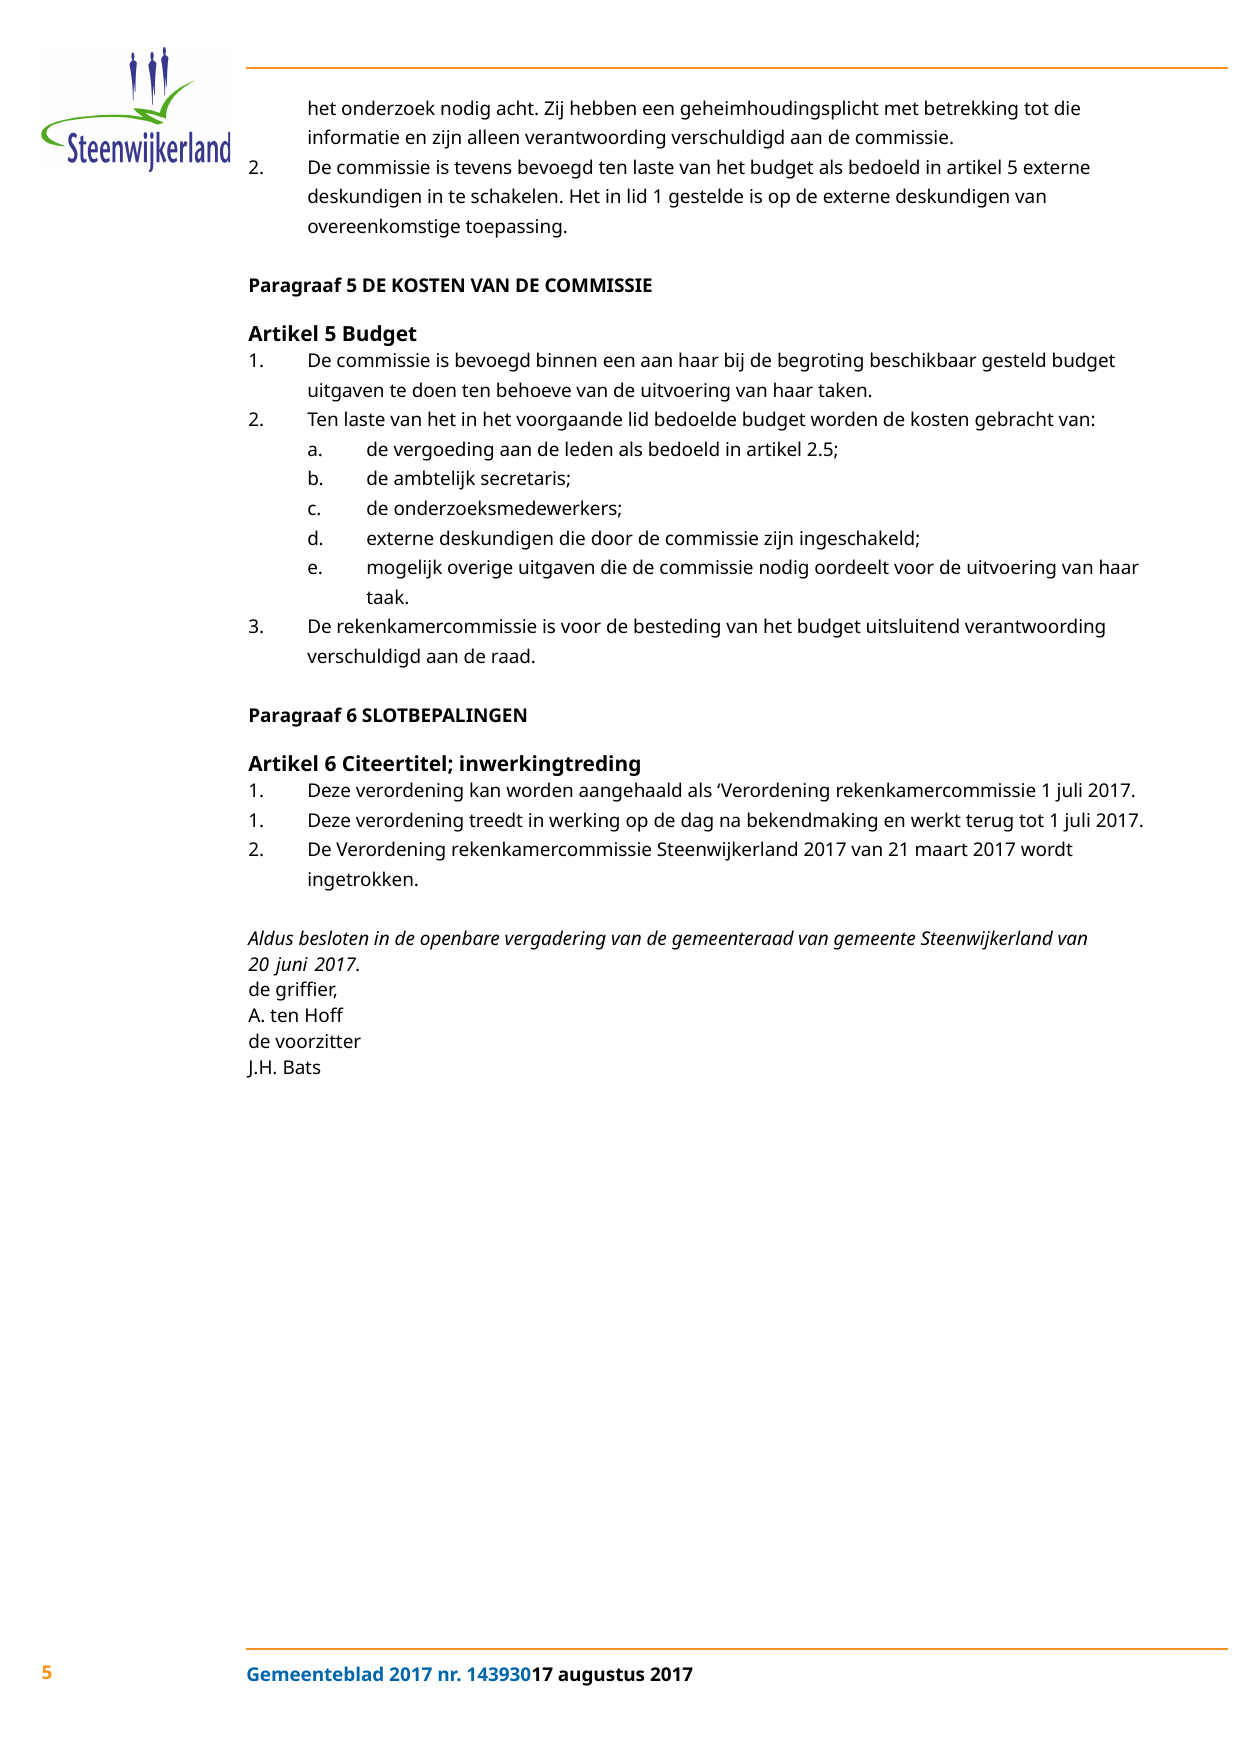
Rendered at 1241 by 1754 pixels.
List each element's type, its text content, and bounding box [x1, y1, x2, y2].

text Artikel 5 Budget [248, 319, 1152, 347]
list de onderzoeksmedewerkers; [307, 495, 1152, 521]
text Aldus besloten in de openbare vergadering van de gemeenteraad van gemeente Steenwijkerland van 20 juni 2017. [248, 925, 1152, 977]
list De commissie is bevoegd binnen een aan haar bij de begroting beschikbaar gesteld budget uitgaven te doen ten behoeve van de uitvoering van haar taken. [248, 347, 1152, 403]
list mogelijk overige uitgaven die de commissie nodig oordeelt voor de uitvoering van haar taak. [307, 554, 1152, 610]
text A. ten Hoff [248, 1002, 1152, 1028]
list De Verordening rekenkamercommissie Steenwijkerland 2017 van 21 maart 2017 wordt ingetrokken. [248, 836, 1152, 892]
text de griffier, [248, 977, 1152, 1002]
list De commissie is tevens bevoegd ten laste van het budget als bedoeld in artikel 5 externe deskundigen in te schakelen. Het in lid 1 gestelde is op de externe deskundigen van overeenkomstige toepassing. [248, 154, 1152, 239]
list de vergoeding aan de leden als bedoeld in artikel 2.5; [307, 436, 1152, 462]
list het onderzoek nodig acht. Zij hebben een geheimhoudingsplicht met betrekking tot die informatie en zijn alleen verantwoording verschuldigd aan de commissie. [248, 95, 1152, 150]
text Artikel 6 Citeertitel; inwerkingtreding [248, 749, 1152, 777]
list Ten laste van het in het voorgaande lid bedoelde budget worden de kosten gebracht van: [248, 406, 1152, 432]
text Paragraaf 6 SLOTBEPALINGEN [248, 702, 1152, 728]
picture [41, 47, 231, 172]
text Paragraaf 5 DE KOSTEN VAN DE COMMISSIE [248, 272, 1152, 298]
list Deze verordening treedt in werking op de dag na bekendmaking en werkt terug tot 1 juli 2017. [248, 807, 1152, 833]
text J.H. Bats [248, 1054, 1152, 1079]
list de ambtelijk secretaris; [307, 466, 1152, 491]
list externe deskundigen die door de commissie zijn ingeschakeld; [307, 525, 1152, 551]
list De rekenkamercommissie is voor de besteding van het budget uitsluitend verantwoording verschuldigd aan de raad. [248, 613, 1152, 669]
list Deze verordening kan worden aangehaald als ‘Verordening rekenkamercommissie 1 juli 2017. [248, 777, 1152, 803]
text de voorzitter [248, 1028, 1152, 1054]
